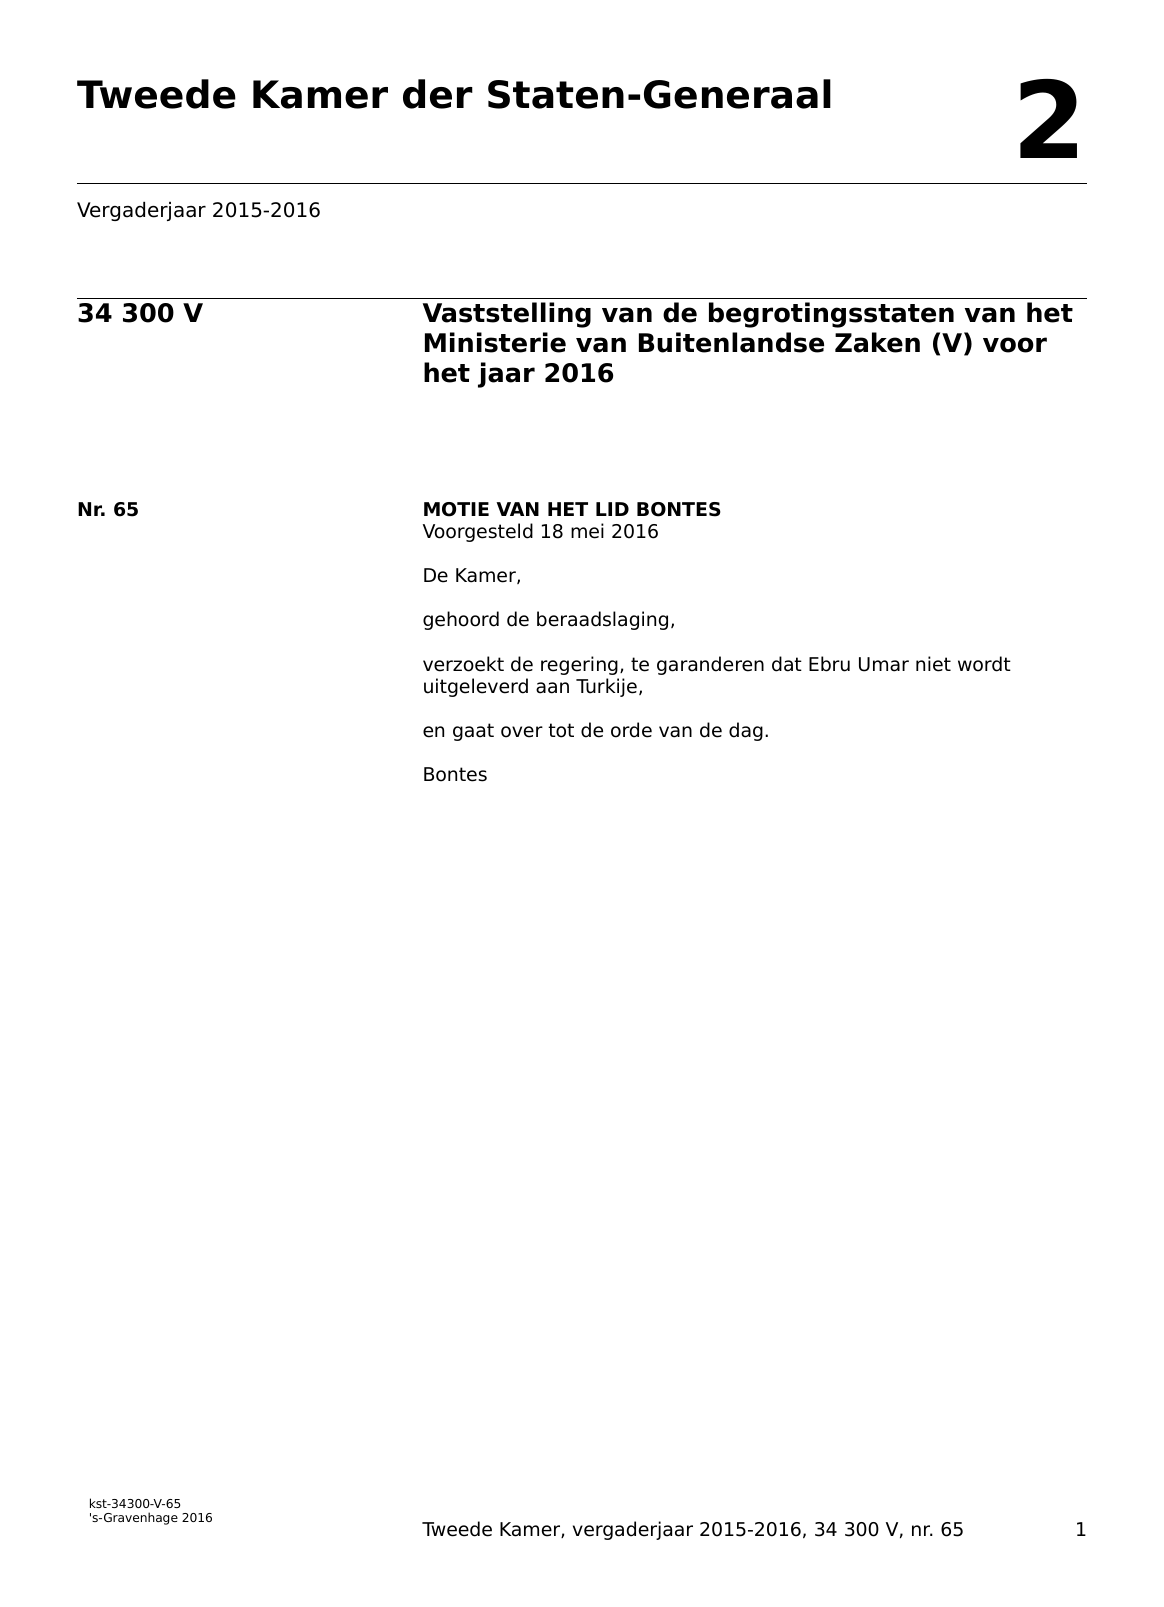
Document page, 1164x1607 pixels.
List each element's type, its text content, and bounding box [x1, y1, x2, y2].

table_header 2 [886, 59, 1087, 183]
subtitle 34 300 V Vaststelling van de begrotingsstaten van het Ministerie van Buitenlandse Zaken (V) voor het jaar 2016 [77, 299, 1087, 388]
text Bontes [422, 764, 1087, 786]
text en gaat over tot de orde van de dag. [422, 720, 1087, 742]
subtitle Nr. 65 MOTIE VAN HET LID BONTES [77, 499, 1087, 521]
text gehoord de beraadslaging, [422, 609, 1087, 631]
table_header Tweede Kamer der Staten-Generaal [77, 59, 886, 183]
text De Kamer, [422, 565, 1087, 587]
text verzoekt de regering, te garanderen dat Ebru Umar niet wordt uitgeleverd aan Turkije, [422, 653, 1087, 697]
text 's-Gravenhage 2016 [88, 1511, 323, 1525]
table_cell Vergaderjaar 2015-2016 [77, 184, 1087, 298]
text kst-34300-V-65 [88, 1497, 323, 1511]
text Voorgesteld 18 mei 2016 [422, 521, 1087, 543]
